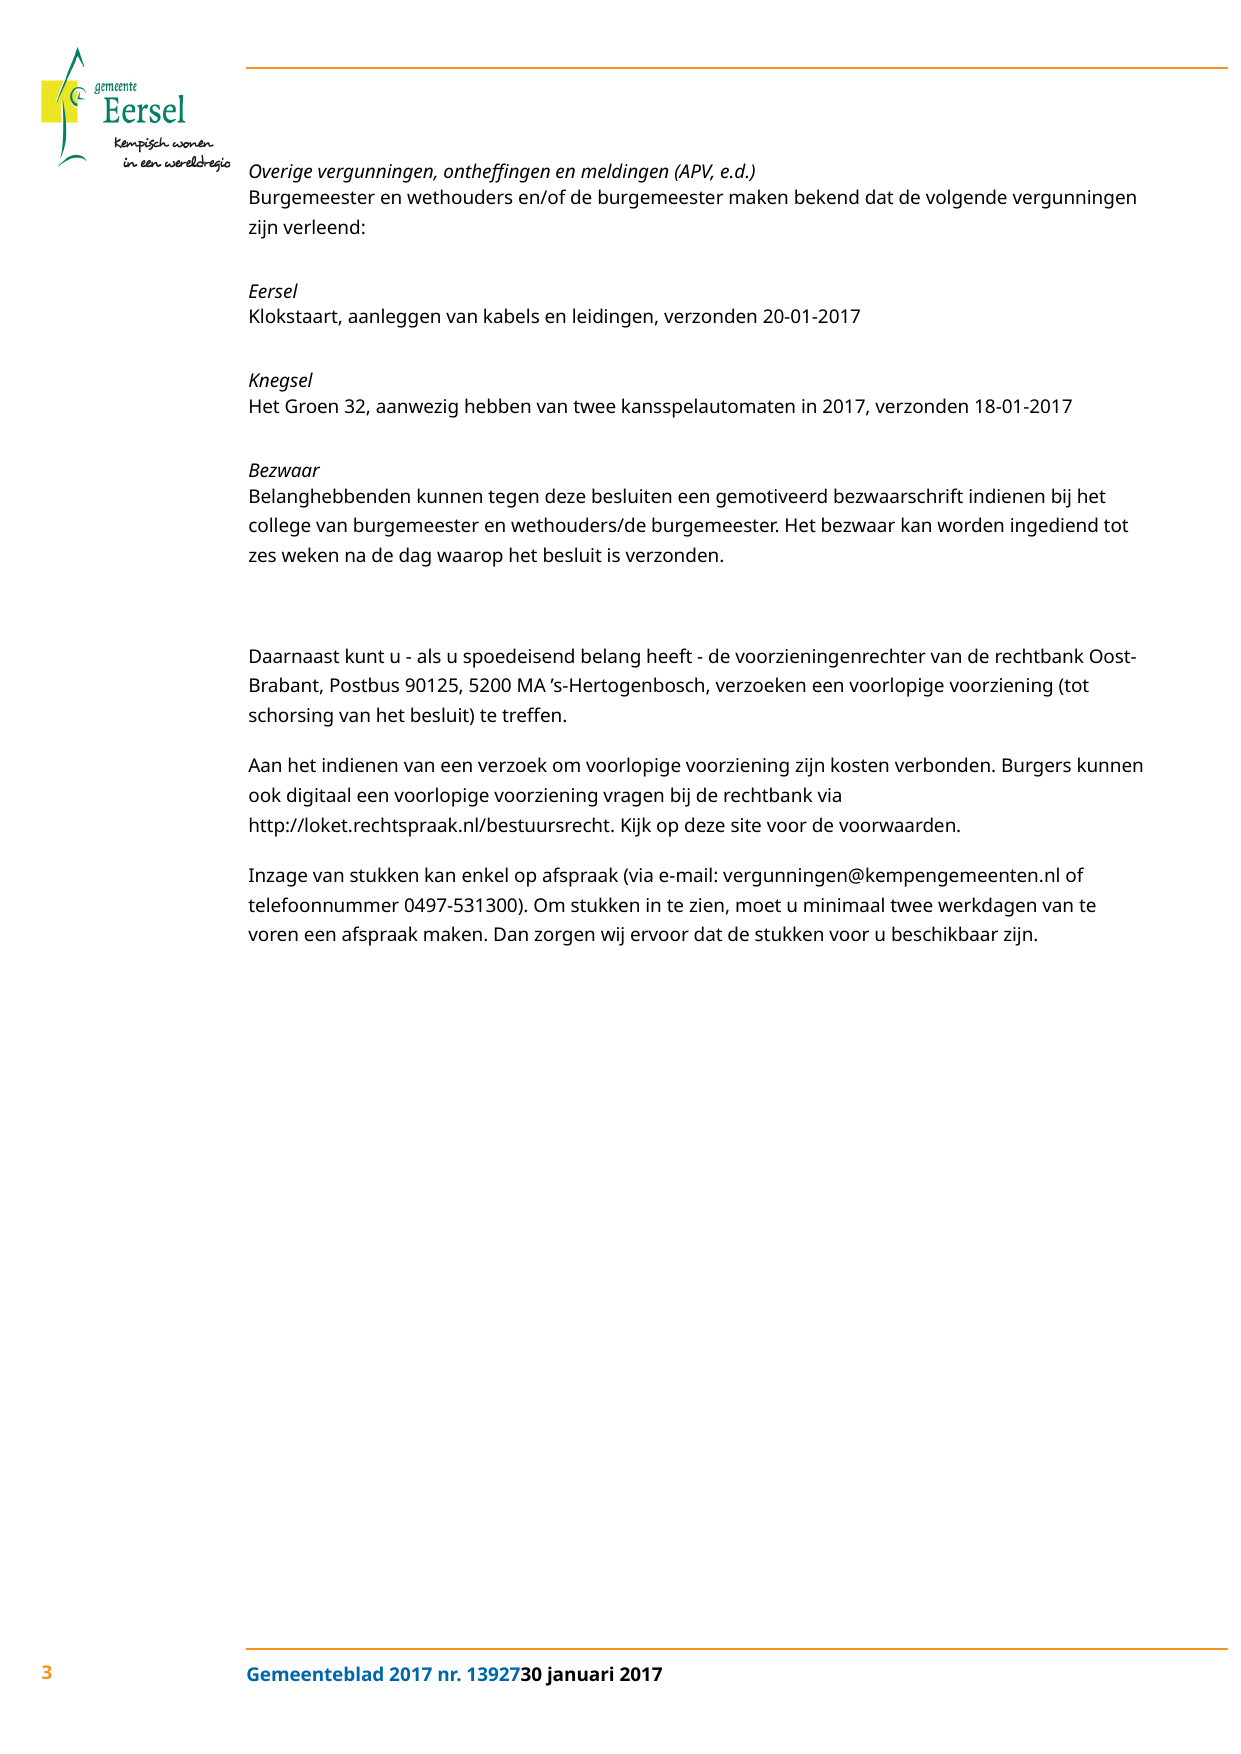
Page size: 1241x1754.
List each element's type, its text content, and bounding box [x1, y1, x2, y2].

text Inzage van stukken kan enkel op afspraak (via e-mail: vergunningen@kempengemeenten.nl of telefoonnummer 0497-531300). Om stukken in te zien, moet u minimaal twee werkdagen van te voren een afspraak maken. Dan zorgen wij ervoor dat de stukken voor u beschikbaar zijn. [248, 862, 1152, 947]
text Het Groen 32, aanwezig hebben van twee kansspelautomaten in 2017, verzonden 18-01-2017 [248, 393, 1152, 419]
text Daarnaast kunt u - als u spoedeisend belang heeft - de voorzieningenrechter van de rechtbank Oost-Brabant, Postbus 90125, 5200 MA ’s-Hertogenbosch, verzoeken een voorlopige voorziening (tot schorsing van het besluit) te treffen. [248, 643, 1152, 728]
text Aan het indienen van een verzoek om voorlopige voorziening zijn kosten verbonden. Burgers kunnen ook digitaal een voorlopige voorziening vragen bij de rechtbank via http://loket.rechtspraak.nl/bestuursrecht. Kijk op deze site voor de voorwaarden. [248, 753, 1152, 838]
text Klokstaart, aanleggen van kabels en leidingen, verzonden 20-01-2017 [248, 304, 1152, 329]
text Bezwaar [248, 457, 1152, 483]
text Knegsel [248, 368, 1152, 393]
picture [41, 47, 231, 172]
text Burgemeester en wethouders en/of de burgemeester maken bekend dat de volgende vergunningen zijn verleend: [248, 184, 1152, 240]
text Overige vergunningen, ontheffingen en meldingen (APV, e.d.) [248, 159, 1152, 184]
text Eersel [248, 278, 1152, 304]
text Belanghebbenden kunnen tegen deze besluiten een gemotiveerd bezwaarschrift indienen bij het college van burgemeester en wethouders/de burgemeester. Het bezwaar kan worden ingediend tot zes weken na de dag waarop het besluit is verzonden. [248, 483, 1152, 568]
